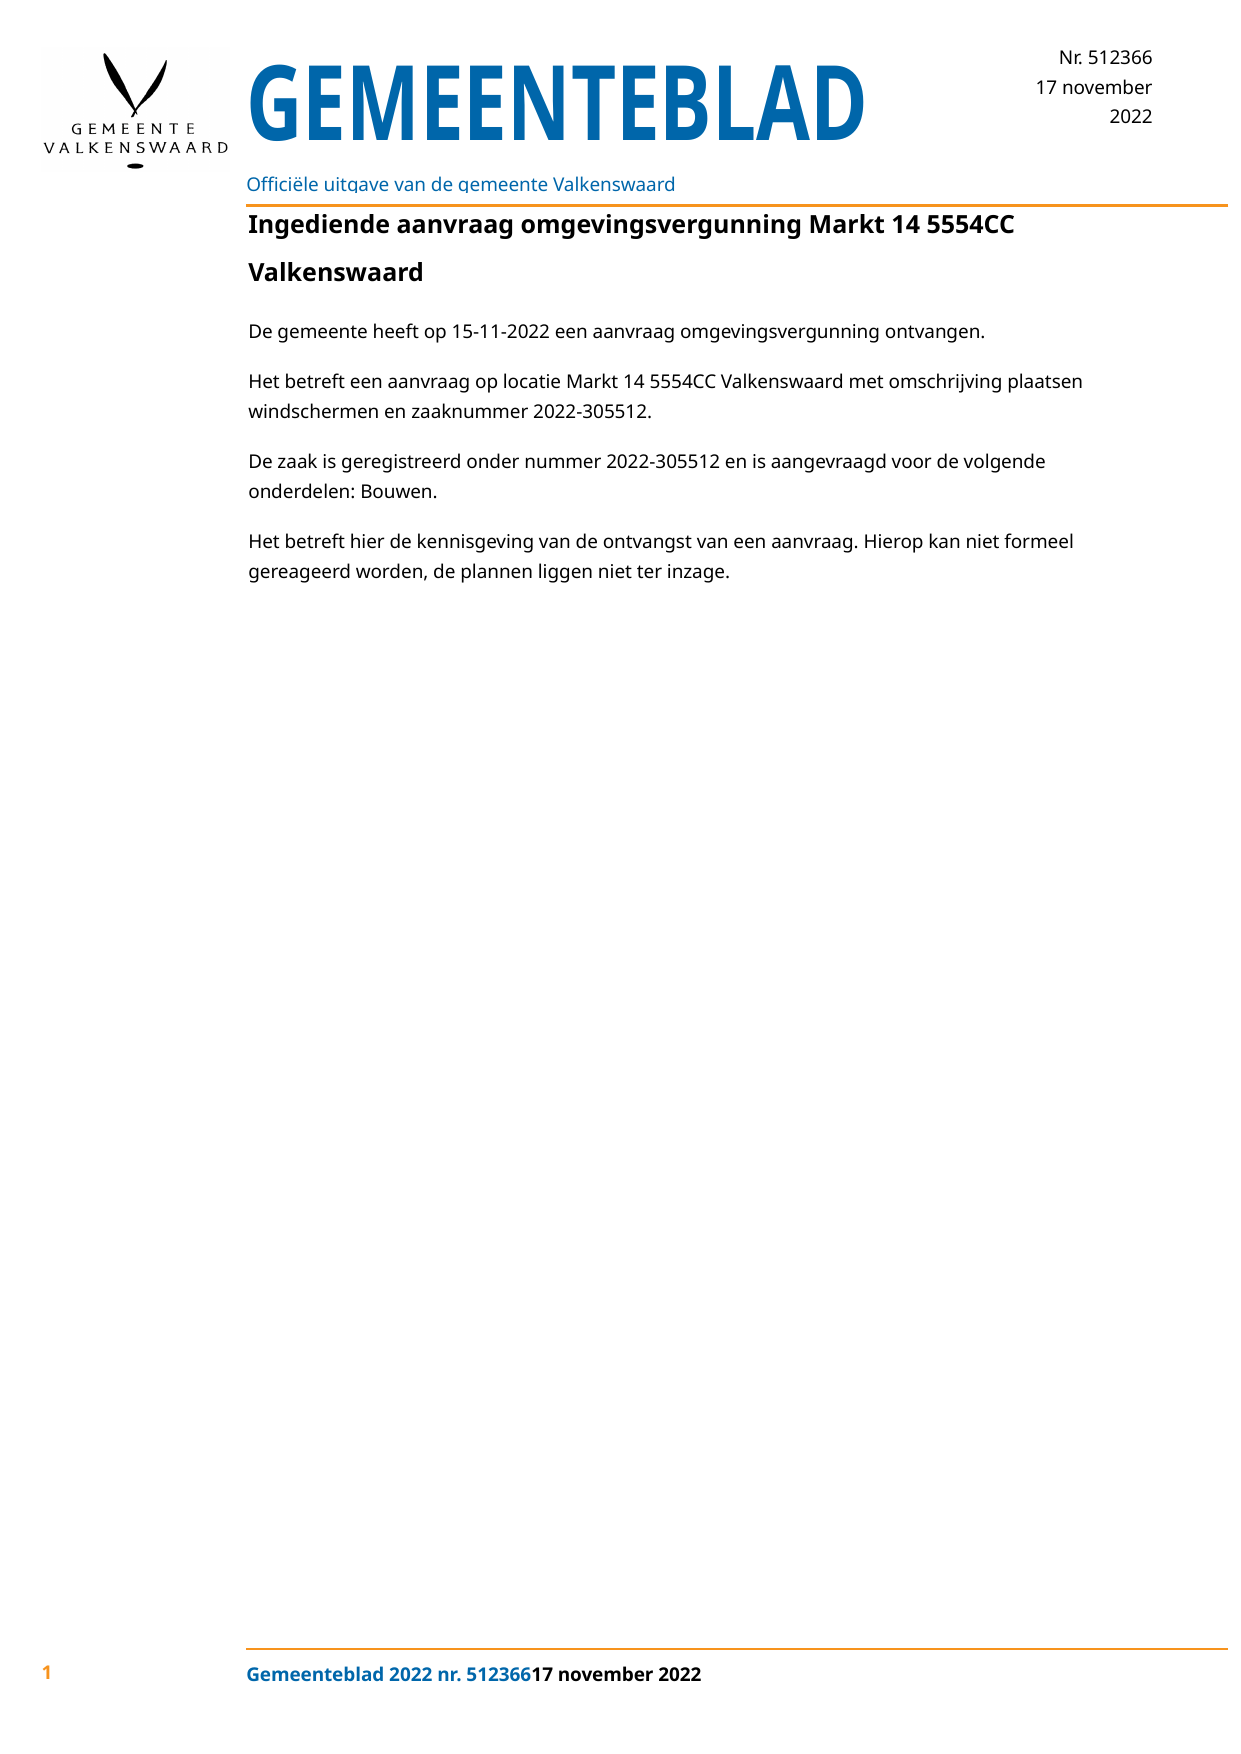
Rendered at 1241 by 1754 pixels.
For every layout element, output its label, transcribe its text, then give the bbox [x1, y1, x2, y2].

text De zaak is geregistreerd onder nummer 2022-305512 en is aangevraagd voor de volgende onderdelen: Bouwen. [248, 448, 1152, 504]
picture [41, 47, 231, 172]
text De gemeente heeft op 15-11-2022 een aanvraag omgevingsvergunning ontvangen. [248, 318, 1152, 344]
text Het betreft een aanvraag op locatie Markt 14 5554CC Valkenswaard met omschrijving plaatsen windschermen en zaaknummer 2022-305512. [248, 368, 1152, 424]
text Het betreft hier de kennisgeving van de ontvangst van een aanvraag. Hierop kan niet formeel gereageerd worden, de plannen liggen niet ter inzage. [248, 528, 1152, 584]
text Ingediende aanvraag omgevingsvergunning Markt 14 5554CC Valkenswaard [248, 207, 1152, 288]
